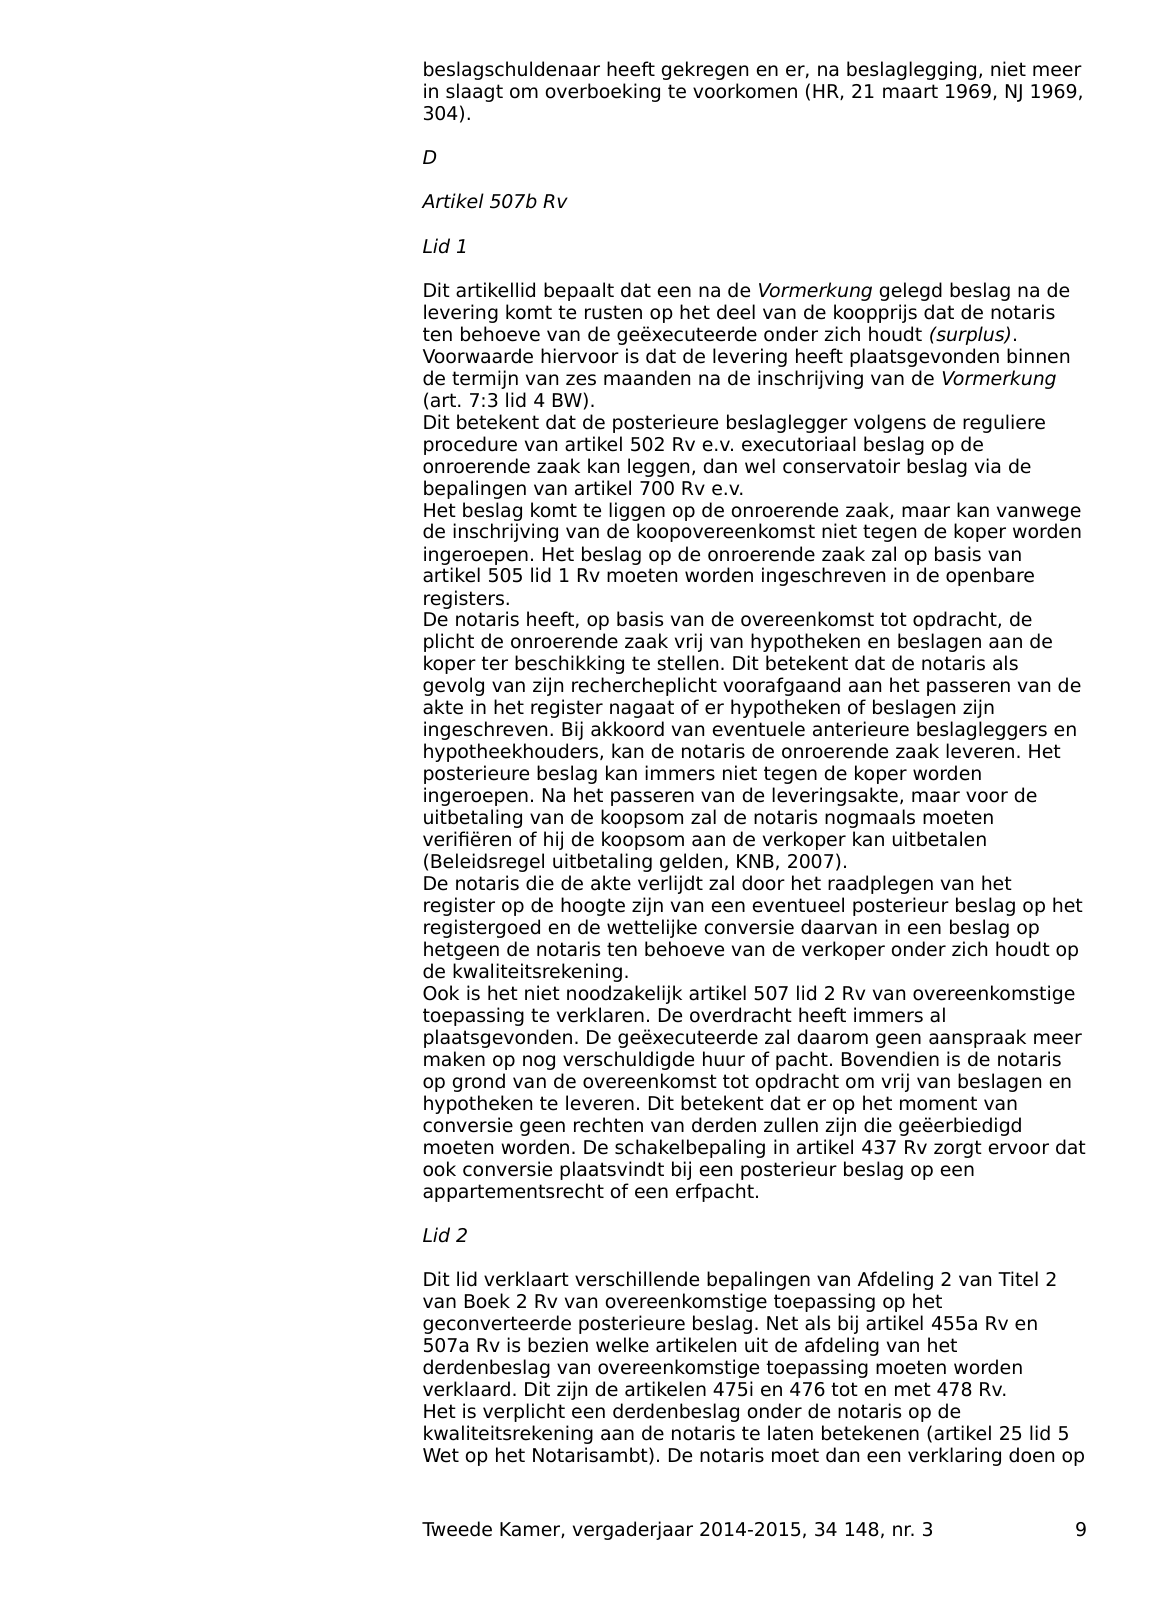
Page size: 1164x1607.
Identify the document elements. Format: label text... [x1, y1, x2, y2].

text Het beslag komt te liggen op de onroerende zaak, maar kan vanwege de inschrijving van de koopovereenkomst niet tegen de koper worden ingeroepen. Het beslag op de onroerende zaak zal op basis van artikel 505 lid 1 Rv moeten worden ingeschreven in de openbare registers. [422, 499, 1087, 609]
text Dit betekent dat de posterieure beslaglegger volgens de reguliere procedure van artikel 502 Rv e.v. executoriaal beslag op de onroerende zaak kan leggen, dan wel conservatoir beslag via de bepalingen van artikel 700 Rv e.v. [422, 412, 1087, 499]
text Het is verplicht een derdenbeslag onder de notaris op de kwaliteitsrekening aan de notaris te laten betekenen (artikel 25 lid 5 Wet op het Notarisambt). De notaris moet dan een verklaring doen op [422, 1401, 1087, 1467]
text De notaris die de akte verlijdt zal door het raadplegen van het register op de hoogte zijn van een eventueel posterieur beslag op het registergoed en de wettelijke conversie daarvan in een beslag op hetgeen de notaris ten behoeve van de verkoper onder zich houdt op de kwaliteitsrekening. [422, 873, 1087, 983]
text Ook is het niet noodzakelijk artikel 507 lid 2 Rv van overeenkomstige toepassing te verklaren. De overdracht heeft immers al plaatsgevonden. De geëxecuteerde zal daarom geen aanspraak meer maken op nog verschuldigde huur of pacht. Bovendien is de notaris op grond van de overeenkomst tot opdracht om vrij van beslagen en hypotheken te leveren. Dit betekent dat er op het moment van conversie geen rechten van derden zullen zijn die geëerbiedigd moeten worden. De schakelbepaling in artikel 437 Rv zorgt ervoor dat ook conversie plaatsvindt bij een posterieur beslag op een appartementsrecht of een erfpacht. [422, 983, 1087, 1203]
subtitle Artikel 507b Rv [422, 191, 1087, 213]
text De notaris heeft, op basis van de overeenkomst tot opdracht, de plicht de onroerende zaak vrij van hypotheken en beslagen aan de koper ter beschikking te stellen. Dit betekent dat de notaris als gevolg van zijn rechercheplicht voorafgaand aan het passeren van de akte in het register nagaat of er hypotheken of beslagen zijn ingeschreven. Bij akkoord van eventuele anterieure beslagleggers en hypotheekhouders, kan de notaris de onroerende zaak leveren. Het posterieure beslag kan immers niet tegen de koper worden ingeroepen. Na het passeren van de leveringsakte, maar voor de uitbetaling van de koopsom zal de notaris nogmaals moeten verifiëren of hij de koopsom aan de verkoper kan uitbetalen (Beleidsregel uitbetaling gelden, KNB, 2007). [422, 609, 1087, 873]
subtitle Lid 2 [422, 1225, 1087, 1247]
subtitle D [422, 147, 1087, 169]
text beslagschuldenaar heeft gekregen en er, na beslaglegging, niet meer in slaagt om overboeking te voorkomen (HR, 21 maart 1969, NJ 1969, 304). [422, 59, 1087, 125]
text Dit artikellid bepaalt dat een na de Vormerkung gelegd beslag na de levering komt te rusten op het deel van de koopprijs dat de notaris ten behoeve van de geëxecuteerde onder zich houdt (surplus). Voorwaarde hiervoor is dat de levering heeft plaatsgevonden binnen de termijn van zes maanden na de inschrijving van de Vormerkung (art. 7:3 lid 4 BW). [422, 280, 1087, 412]
text Dit lid verklaart verschillende bepalingen van Afdeling 2 van Titel 2 van Boek 2 Rv van overeenkomstige toepassing op het geconverteerde posterieure beslag. Net als bij artikel 455a Rv en 507a Rv is bezien welke artikelen uit de afdeling van het derdenbeslag van overeenkomstige toepassing moeten worden verklaard. Dit zijn de artikelen 475i en 476 tot en met 478 Rv. [422, 1269, 1087, 1401]
subtitle Lid 1 [422, 236, 1087, 257]
